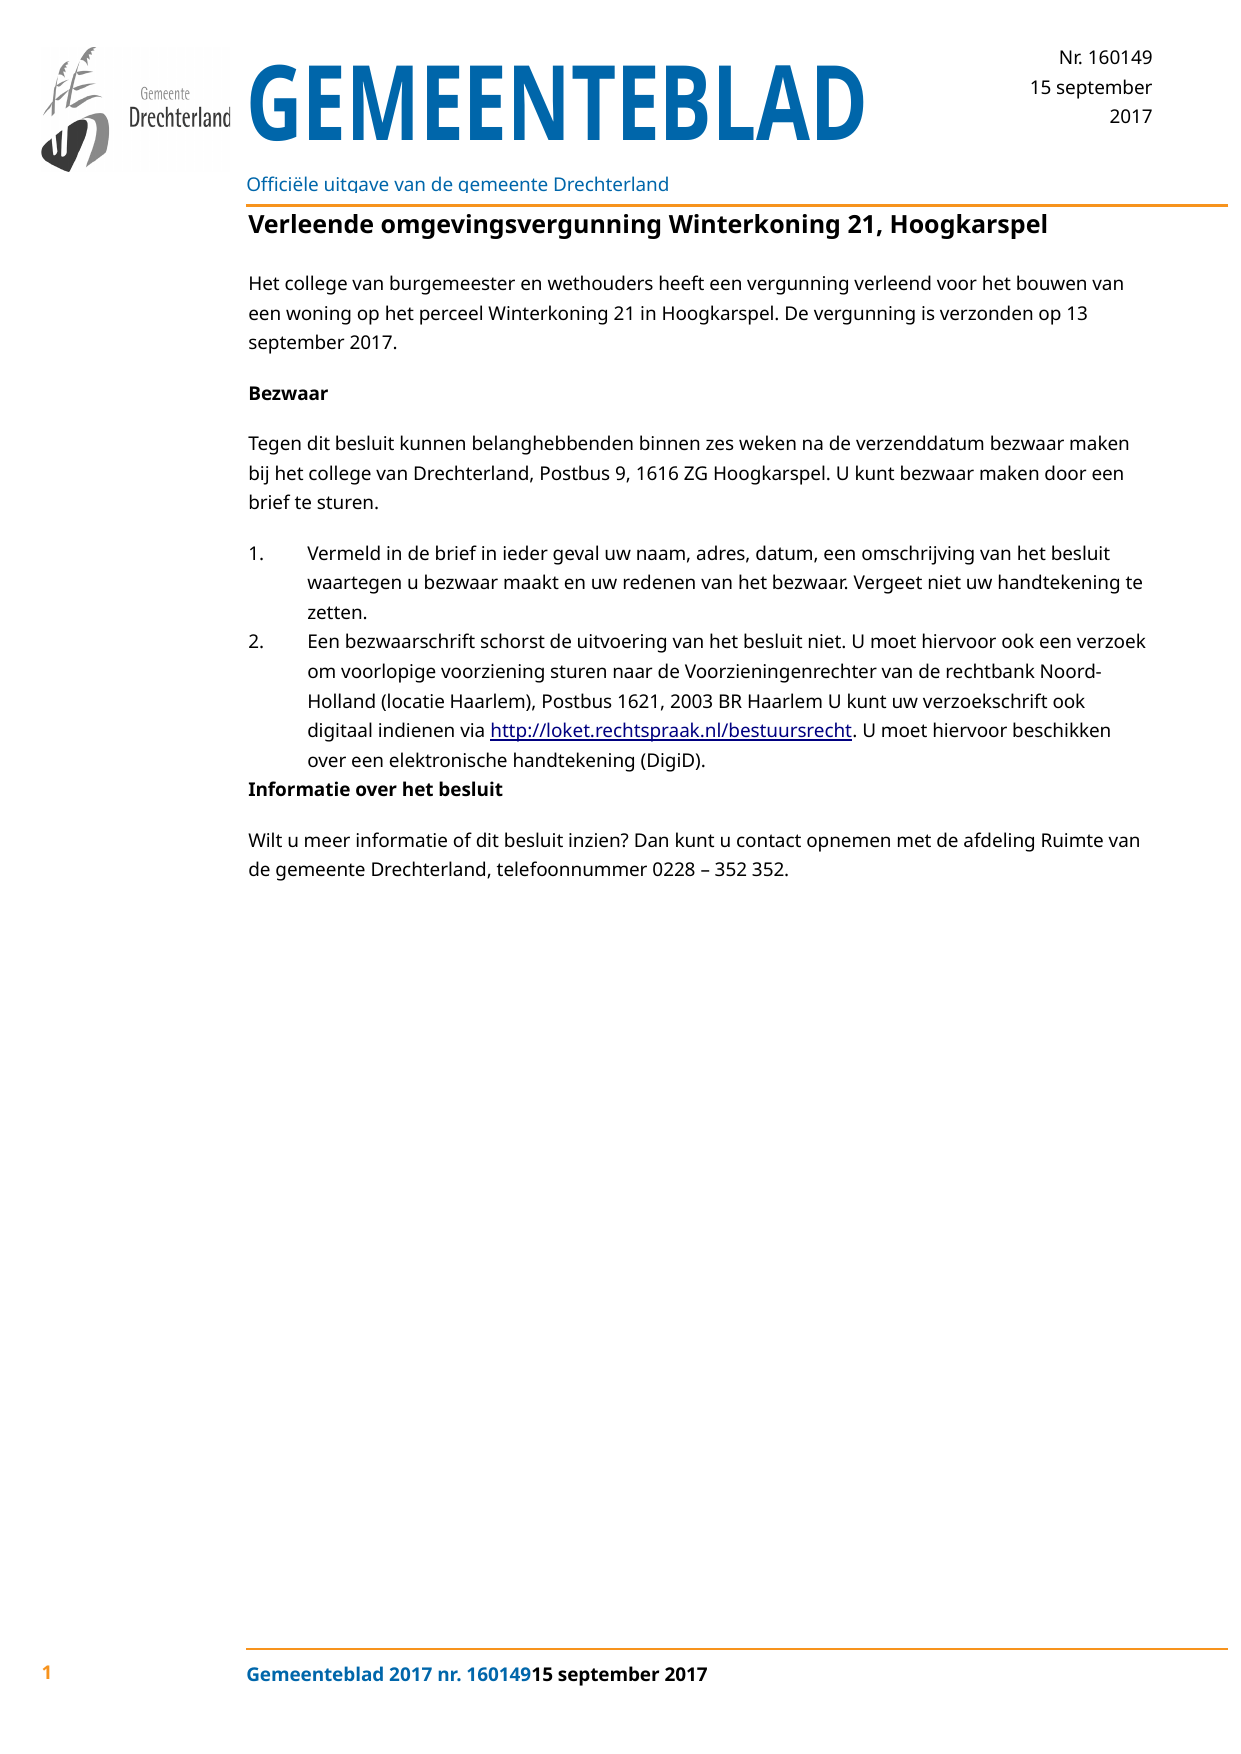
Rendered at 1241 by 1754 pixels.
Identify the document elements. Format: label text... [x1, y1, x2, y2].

text Bezwaar [248, 380, 1152, 406]
text Het college van burgemeester en wethouders heeft een vergunning verleend voor het bouwen van een woning op het perceel Winterkoning 21 in Hoogkarspel. De vergunning is verzonden op 13 september 2017. [248, 270, 1152, 355]
text Wilt u meer informatie of dit besluit inzien? Dan kunt u contact opnemen met de afdeling Ruimte van de gemeente Drechterland, telefoonnummer 0228 – 352 352. [248, 827, 1152, 882]
text Tegen dit besluit kunnen belanghebbenden binnen zes weken na de verzenddatum bezwaar maken bij het college van Drechterland, Postbus 9, 1616 ZG Hoogkarspel. U kunt bezwaar maken door een brief te sturen. [248, 430, 1152, 515]
list Vermeld in de brief in ieder geval uw naam, adres, datum, een omschrijving van het besluit waartegen u bezwaar maakt en uw redenen van het bezwaar. Vergeet niet uw handtekening te zetten. [248, 540, 1152, 625]
text Informatie over het besluit [248, 777, 1152, 802]
list Een bezwaarschrift schorst de uitvoering van het besluit niet. U moet hiervoor ook een verzoek om voorlopige voorziening sturen naar de Voorzieningenrechter van de rechtbank Noord-Holland (locatie Haarlem), Postbus 1621, 2003 BR Haarlem U kunt uw verzoekschrift ook digitaal indienen via http://loket.rechtspraak.nl/bestuursrecht. U moet hiervoor beschikken over een elektronische handtekening (DigiD). [248, 629, 1152, 773]
text Verleende omgevingsvergunning Winterkoning 21, Hoogkarspel [248, 207, 1152, 241]
picture [41, 47, 231, 172]
